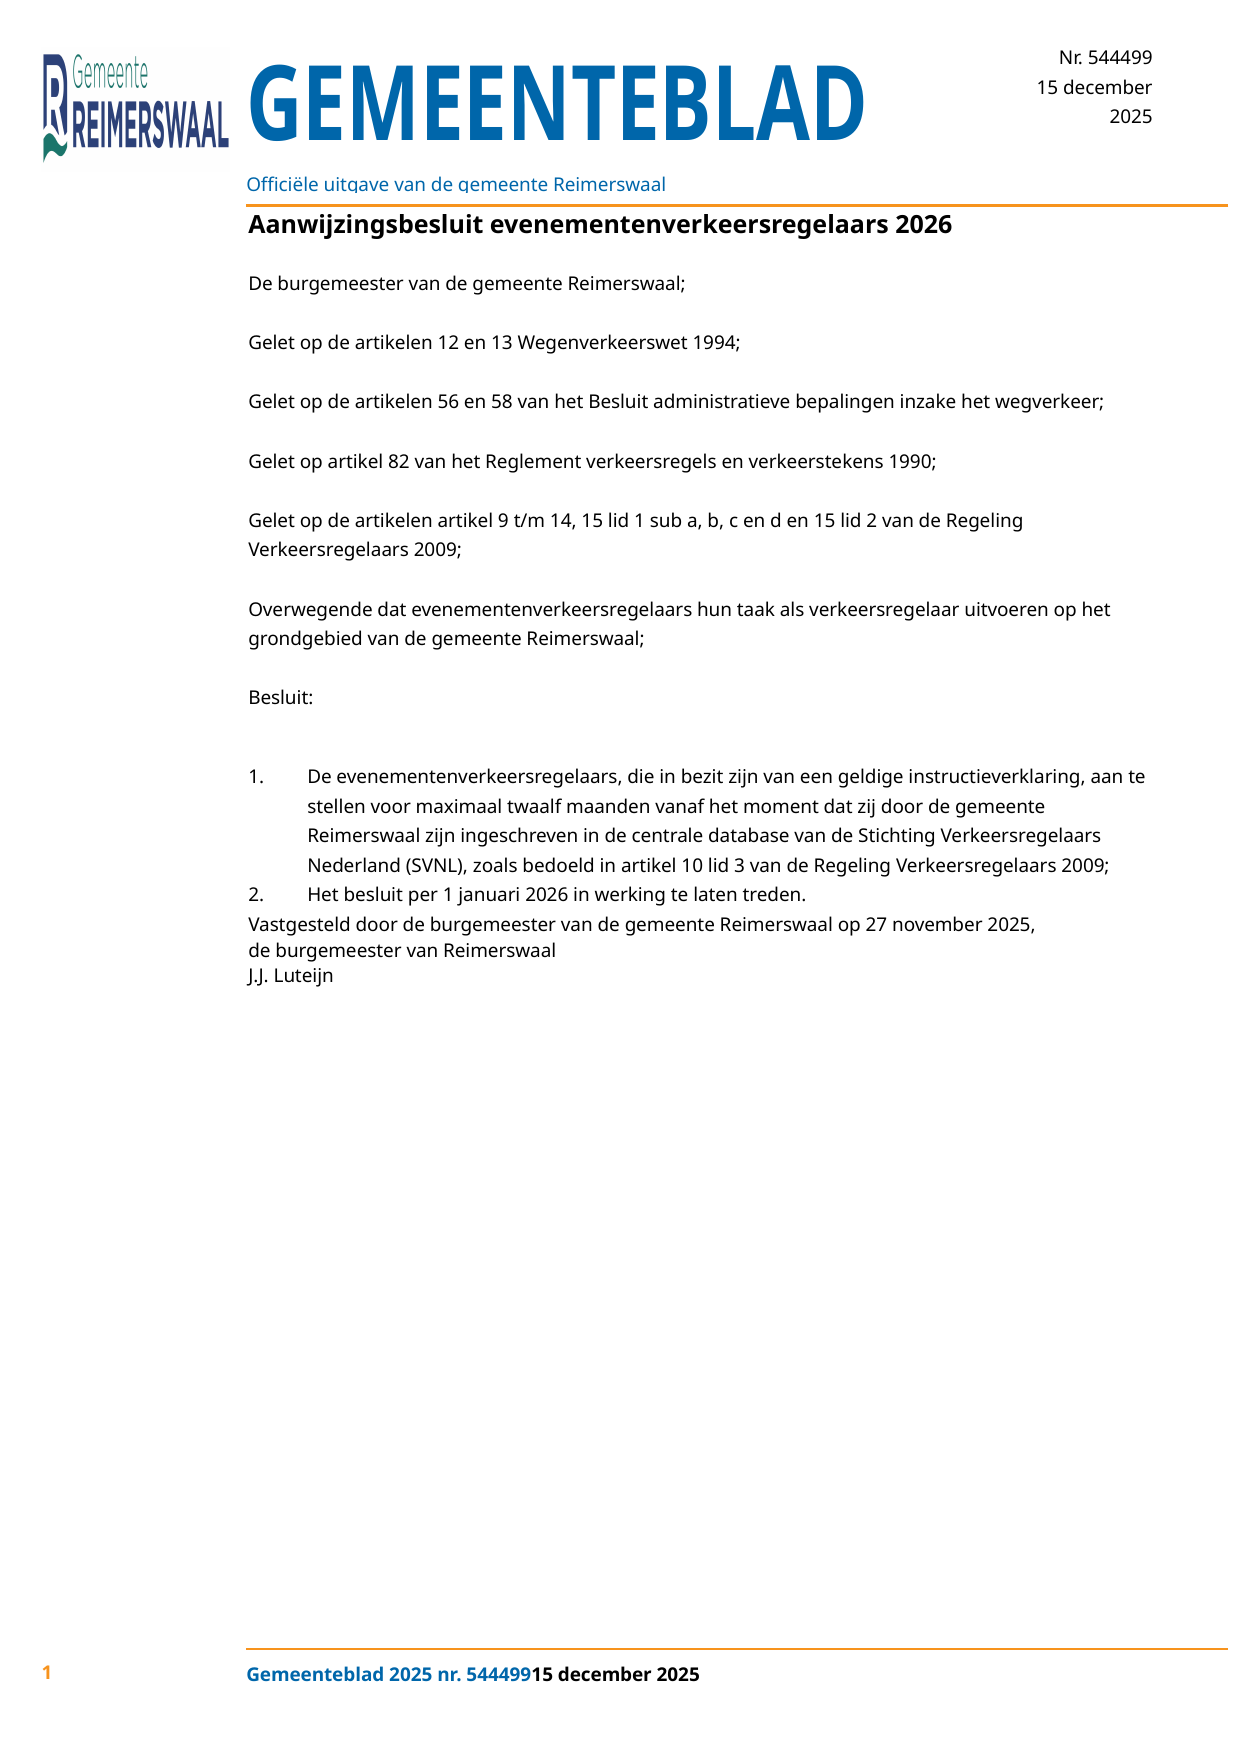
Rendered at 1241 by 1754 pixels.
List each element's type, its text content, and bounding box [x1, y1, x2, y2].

list De evenementenverkeersregelaars, die in bezit zijn van een geldige instructieverklaring, aan te stellen voor maximaal twaalf maanden vanaf het moment dat zij door de gemeente Reimerswaal zijn ingeschreven in de centrale database van de Stichting Verkeersregelaars Nederland (SVNL), zoals bedoeld in artikel 10 lid 3 van de Regeling Verkeersregelaars 2009; [248, 763, 1152, 878]
text Overwegende dat evenementenverkeersregelaars hun taak als verkeersregelaar uitvoeren op het grondgebied van de gemeente Reimerswaal; [248, 596, 1152, 651]
text Gelet op de artikelen 56 en 58 van het Besluit administratieve bepalingen inzake het wegverkeer; [248, 389, 1152, 414]
text Gelet op de artikelen 12 en 13 Wegenverkeerswet 1994; [248, 329, 1152, 355]
text Aanwijzingsbesluit evenementenverkeersregelaars 2026 [248, 207, 1152, 241]
text de burgemeester van Reimerswaal [248, 937, 1152, 963]
text Gelet op de artikelen artikel 9 t/m 14, 15 lid 1 sub a, b, c en d en 15 lid 2 van de Regeling Verkeersregelaars 2009; [248, 507, 1152, 562]
text Gelet op artikel 82 van het Reglement verkeersregels en verkeerstekens 1990; [248, 448, 1152, 473]
text De burgemeester van de gemeente Reimerswaal; [248, 270, 1152, 296]
text Besluit: [248, 684, 1152, 710]
picture [41, 47, 231, 172]
list Het besluit per 1 januari 2026 in werking te laten treden. [248, 882, 1152, 907]
text Vastgesteld door de burgemeester van de gemeente Reimerswaal op 27 november 2025, [248, 911, 1152, 937]
text J.J. Luteijn [248, 963, 1152, 988]
